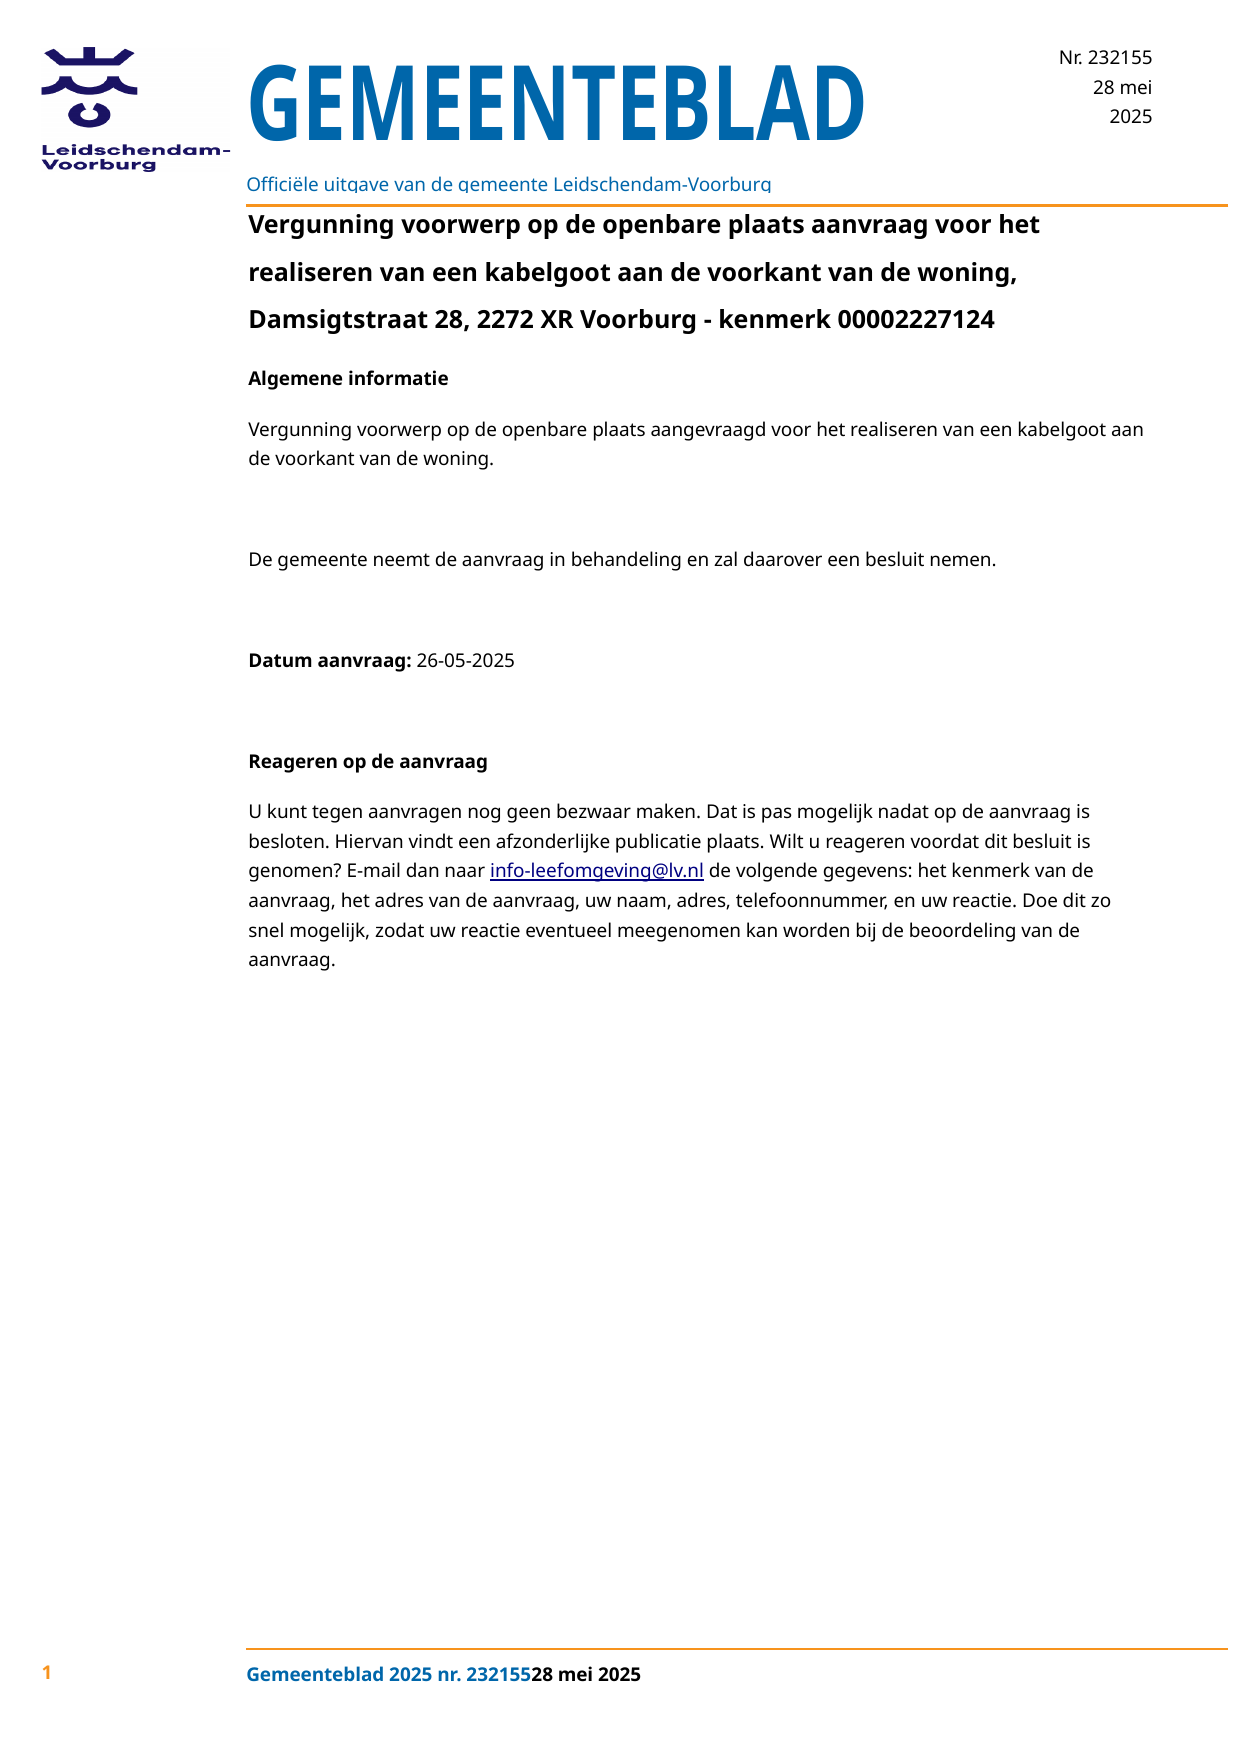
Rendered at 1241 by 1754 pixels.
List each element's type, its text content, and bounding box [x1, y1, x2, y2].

text U kunt tegen aanvragen nog geen bezwaar maken. Dat is pas mogelijk nadat op de aanvraag is besloten. Hiervan vindt een afzonderlijke publicatie plaats. Wilt u reageren voordat dit besluit is genomen? E-mail dan naar info-leefomgeving@lv.nl de volgende gegevens: het kenmerk van de aanvraag, het adres van de aanvraag, uw naam, adres, telefoonnummer, en uw reactie. Doe dit zo snel mogelijk, zodat uw reactie eventueel meegenomen kan worden bij de beoordeling van de aanvraag. [248, 798, 1152, 972]
text Algemene informatie [248, 366, 1152, 391]
text Vergunning voorwerp op de openbare plaats aangevraagd voor het realiseren van een kabelgoot aan de voorkant van de woning. [248, 416, 1152, 471]
text Reageren op de aanvraag [248, 748, 1152, 774]
picture [41, 47, 231, 172]
text De gemeente neemt de aanvraag in behandeling en zal daarover een besluit nemen. [248, 546, 1152, 572]
text Datum aanvraag: 26-05-2025 [248, 647, 1152, 673]
text Vergunning voorwerp op de openbare plaats aanvraag voor het realiseren van een kabelgoot aan de voorkant van de woning, Damsigtstraat 28, 2272 XR Voorburg - kenmerk 00002227124 [248, 207, 1152, 336]
